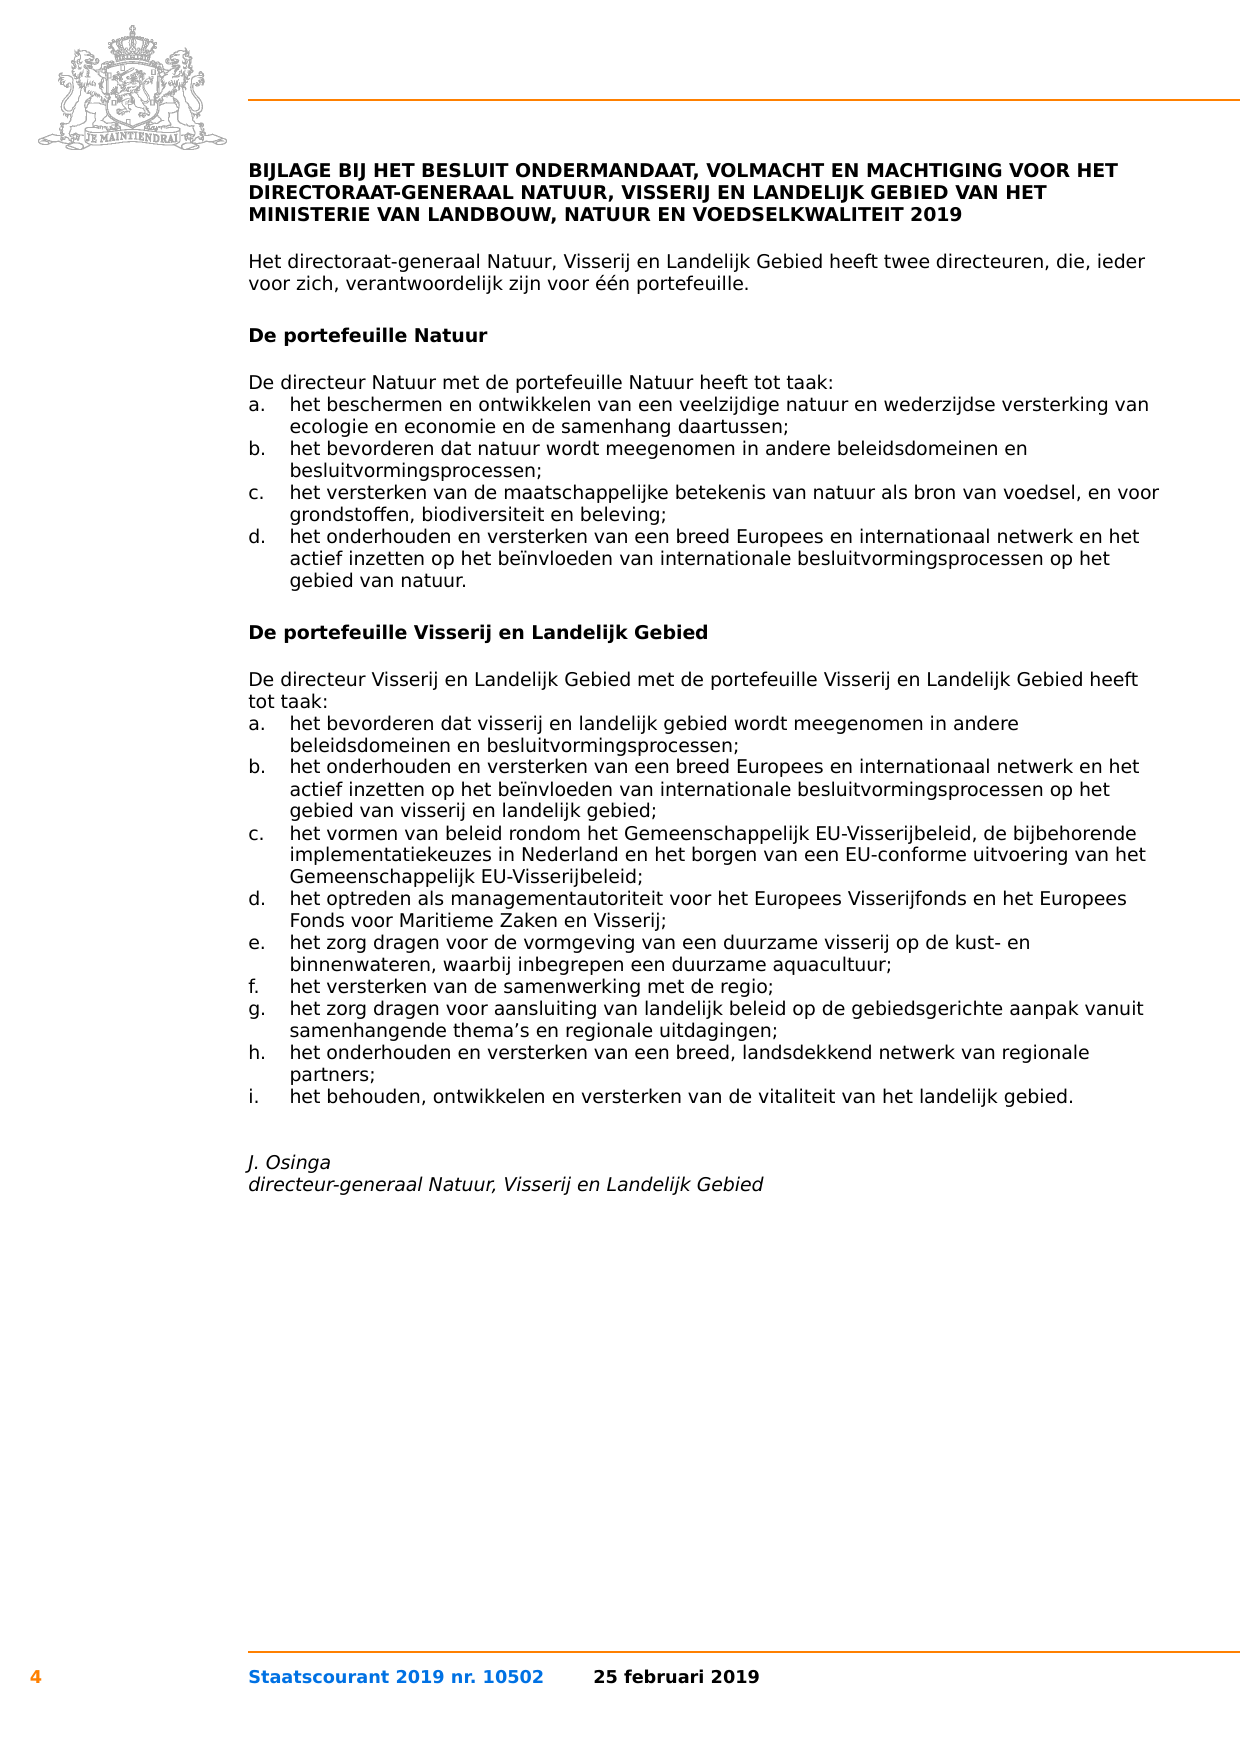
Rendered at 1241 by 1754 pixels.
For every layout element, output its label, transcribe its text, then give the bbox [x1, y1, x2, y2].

text e. het zorg dragen voor de vormgeving van een duurzame visserij op de kust- en binnenwateren, waarbij inbegrepen een duurzame aquacultuur; [248, 932, 1163, 976]
picture [38, 25, 227, 150]
text g. het zorg dragen voor aansluiting van landelijk beleid op de gebiedsgerichte aanpak vanuit samenhangende thema’s en regionale uitdagingen; [248, 998, 1163, 1042]
text d. het onderhouden en versterken van een breed Europees en internationaal netwerk en het actief inzetten op het beïnvloeden van internationale besluitvormingsprocessen op het gebied van natuur. [248, 526, 1163, 592]
subtitle De portefeuille Visserij en Landelijk Gebied [248, 622, 1163, 643]
subtitle BIJLAGE BIJ HET BESLUIT ONDERMANDAAT, VOLMACHT EN MACHTIGING VOOR HET DIRECTORAAT-GENERAAL NATUUR, VISSERIJ EN LANDELIJK GEBIED VAN HET MINISTERIE VAN LANDBOUW, NATUUR EN VOEDSELKWALITEIT 2019 [248, 160, 1163, 226]
text Het directoraat-generaal Natuur, Visserij en Landelijk Gebied heeft twee directeuren, die, ieder voor zich, verantwoordelijk zijn voor één portefeuille. [248, 251, 1163, 295]
text d. het optreden als managementautoriteit voor het Europees Visserijfonds en het Europees Fonds voor Maritieme Zaken en Visserij; [248, 888, 1163, 932]
text a. het bevorderen dat visserij en landelijk gebied wordt meegenomen in andere beleidsdomeinen en besluitvormingsprocessen; [248, 712, 1163, 756]
text c. het versterken van de maatschappelijke betekenis van natuur als bron van voedsel, en voor grondstoffen, biodiversiteit en beleving; [248, 482, 1163, 526]
text a. het beschermen en ontwikkelen van een veelzijdige natuur en wederzijdse versterking van ecologie en economie en de samenhang daartussen; [248, 394, 1163, 438]
text b. het onderhouden en versterken van een breed Europees en internationaal netwerk en het actief inzetten op het beïnvloeden van internationale besluitvormingsprocessen op het gebied van visserij en landelijk gebied; [248, 756, 1163, 822]
text b. het bevorderen dat natuur wordt meegenomen in andere beleidsdomeinen en besluitvormingsprocessen; [248, 438, 1163, 482]
text f. het versterken van de samenwerking met de regio; [248, 976, 1163, 998]
text J. Osinga directeur-generaal Natuur, Visserij en Landelijk Gebied [248, 1130, 1163, 1196]
subtitle De portefeuille Natuur [248, 325, 1163, 347]
text h. het onderhouden en versterken van een breed, landsdekkend netwerk van regionale partners; [248, 1042, 1163, 1086]
text De directeur Natuur met de portefeuille Natuur heeft tot taak: [248, 372, 1163, 394]
text De directeur Visserij en Landelijk Gebied met de portefeuille Visserij en Landelijk Gebied heeft tot taak: [248, 668, 1163, 712]
text c. het vormen van beleid rondom het Gemeenschappelijk EU-Visserijbeleid, de bijbehorende implementatiekeuzes in Nederland en het borgen van een EU-conforme uitvoering van het Gemeenschappelijk EU-Visserijbeleid; [248, 822, 1163, 888]
text i. het behouden, ontwikkelen en versterken van de vitaliteit van het landelijk gebied. [248, 1086, 1163, 1108]
